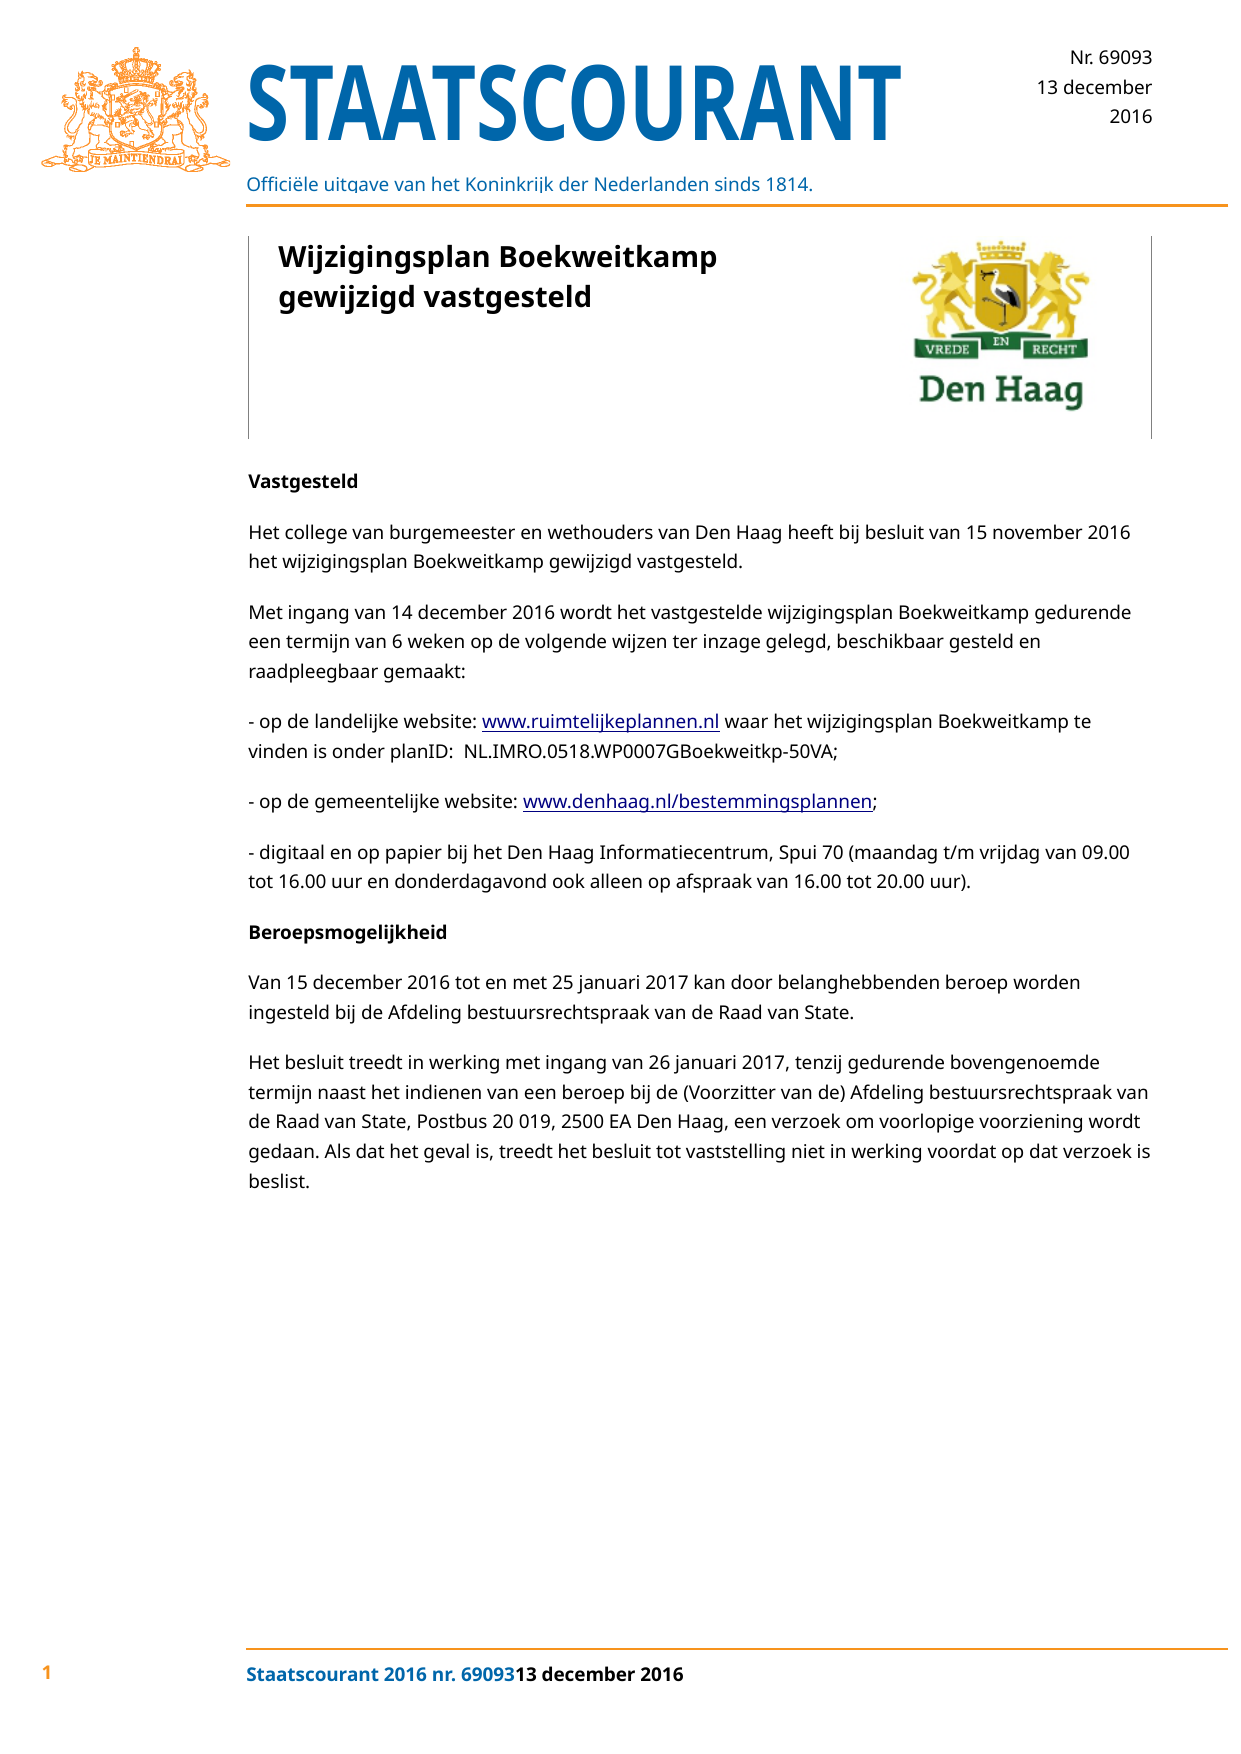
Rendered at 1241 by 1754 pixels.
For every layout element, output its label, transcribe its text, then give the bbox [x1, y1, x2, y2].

table_header [850, 236, 899, 413]
table_header Wijzigingsplan Boekweitkamp gewijzigd vastgesteld [249, 236, 850, 439]
text Vastgesteld [248, 469, 1152, 494]
text Het college van burgemeester en wethouders van Den Haag heeft bij besluit van 15 november 2016 het wijzigingsplan Boekweitkamp gewijzigd vastgesteld. [248, 519, 1152, 574]
text - op de gemeentelijke website: www.denhaag.nl/bestemmingsplannen; [248, 789, 1152, 814]
table_header [1103, 236, 1151, 413]
table_header [850, 414, 1151, 439]
text Beroepsmogelijkheid [248, 919, 1152, 945]
text Van 15 december 2016 tot en met 25 januari 2017 kan door belanghebbenden beroep worden ingesteld bij de Afdeling bestuursrechtspraak van de Raad van State. [248, 969, 1152, 1025]
text Het besluit treedt in werking met ingang van 26 januari 2017, tenzij gedurende bovengenoemde termijn naast het indienen van een beroep bij de (Voorzitter van de) Afdeling bestuursrechtspraak van de Raad van State, Postbus 20 019, 2500 EA Den Haag, een verzoek om voorlopige voorziening wordt gedaan. Als dat het geval is, treedt het besluit tot vaststelling niet in werking voordat op dat verzoek is beslist. [248, 1049, 1152, 1193]
text - digitaal en op papier bij het Den Haag Informatiecentrum, Spui 70 (maandag t/m vrijdag van 09.00 tot 16.00 uur en donderdagavond ook alleen op afspraak van 16.00 tot 20.00 uur). [248, 839, 1152, 894]
text Met ingang van 14 december 2016 wordt het vastgestelde wijzigingsplan Boekweitkamp gedurende een termijn van 6 weken op de volgende wijzen ter inzage gelegd, beschikbaar gesteld en raadpleegbaar gemaakt: [248, 599, 1152, 684]
text - op de landelijke website: www.ruimtelijkeplannen.nl waar het wijzigingsplan Boekweitkamp te vinden is onder planID: NL.IMRO.0518.WP0007GBoekweitkp-50VA; [248, 709, 1152, 764]
picture [899, 236, 1103, 414]
picture [41, 47, 231, 172]
